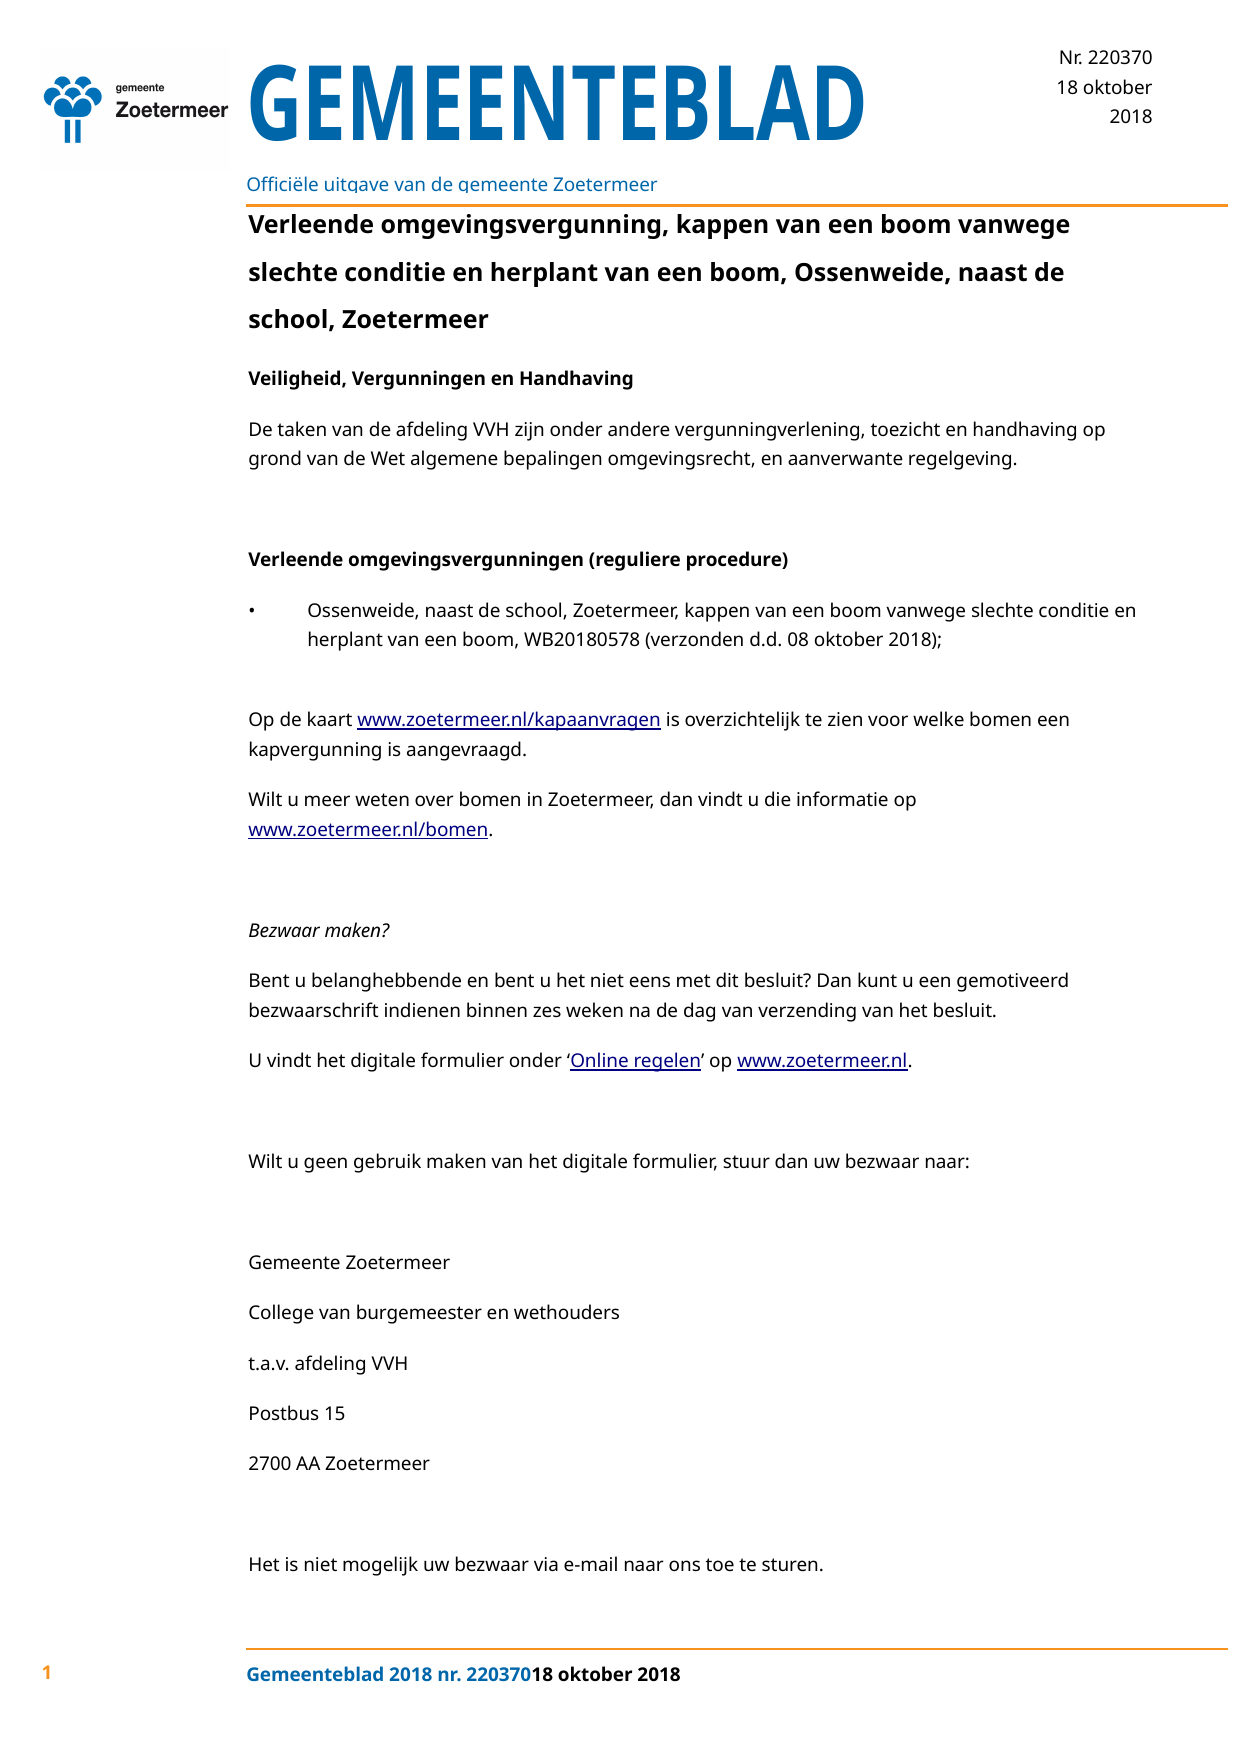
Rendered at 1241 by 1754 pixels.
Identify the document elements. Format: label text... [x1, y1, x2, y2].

text Bent u belanghebbende en bent u het niet eens met dit besluit? Dan kunt u een gemotiveerd bezwaarschrift indienen binnen zes weken na de dag van verzending van het besluit. [248, 967, 1152, 1022]
text Wilt u geen gebruik maken van het digitale formulier, stuur dan uw bezwaar naar: [248, 1148, 1152, 1174]
list Ossenweide, naast de school, Zoetermeer, kappen van een boom vanwege slechte conditie en herplant van een boom, WB20180578 (verzonden d.d. 08 oktober 2018); [248, 597, 1152, 652]
text U vindt het digitale formulier onder ‘Online regelen’ op www.zoetermeer.nl. [248, 1047, 1152, 1073]
text Het is niet mogelijk uw bezwaar via e-mail naar ons toe te sturen. [248, 1551, 1152, 1577]
text t.a.v. afdeling VVH [248, 1350, 1152, 1375]
text Gemeente Zoetermeer [248, 1249, 1152, 1274]
picture [41, 47, 231, 172]
text Bezwaar maken? [248, 917, 1152, 942]
text Wilt u meer weten over bomen in Zoetermeer, dan vindt u die informatie op www.zoetermeer.nl/bomen. [248, 786, 1152, 842]
text College van burgemeester en wethouders [248, 1299, 1152, 1325]
text Postbus 15 [248, 1400, 1152, 1426]
text Verleende omgevingsvergunningen (reguliere procedure) [248, 546, 1152, 572]
text Op de kaart www.zoetermeer.nl/kapaanvragen is overzichtelijk te zien voor welke bomen een kapvergunning is aangevraagd. [248, 706, 1152, 762]
text 2700 AA Zoetermeer [248, 1451, 1152, 1476]
text Verleende omgevingsvergunning, kappen van een boom vanwege slechte conditie en herplant van een boom, Ossenweide, naast de school, Zoetermeer [248, 207, 1152, 336]
text De taken van de afdeling VVH zijn onder andere vergunningverlening, toezicht en handhaving op grond van de Wet algemene bepalingen omgevingsrecht, en aanverwante regelgeving. [248, 416, 1152, 471]
text Veiligheid, Vergunningen en Handhaving [248, 366, 1152, 391]
